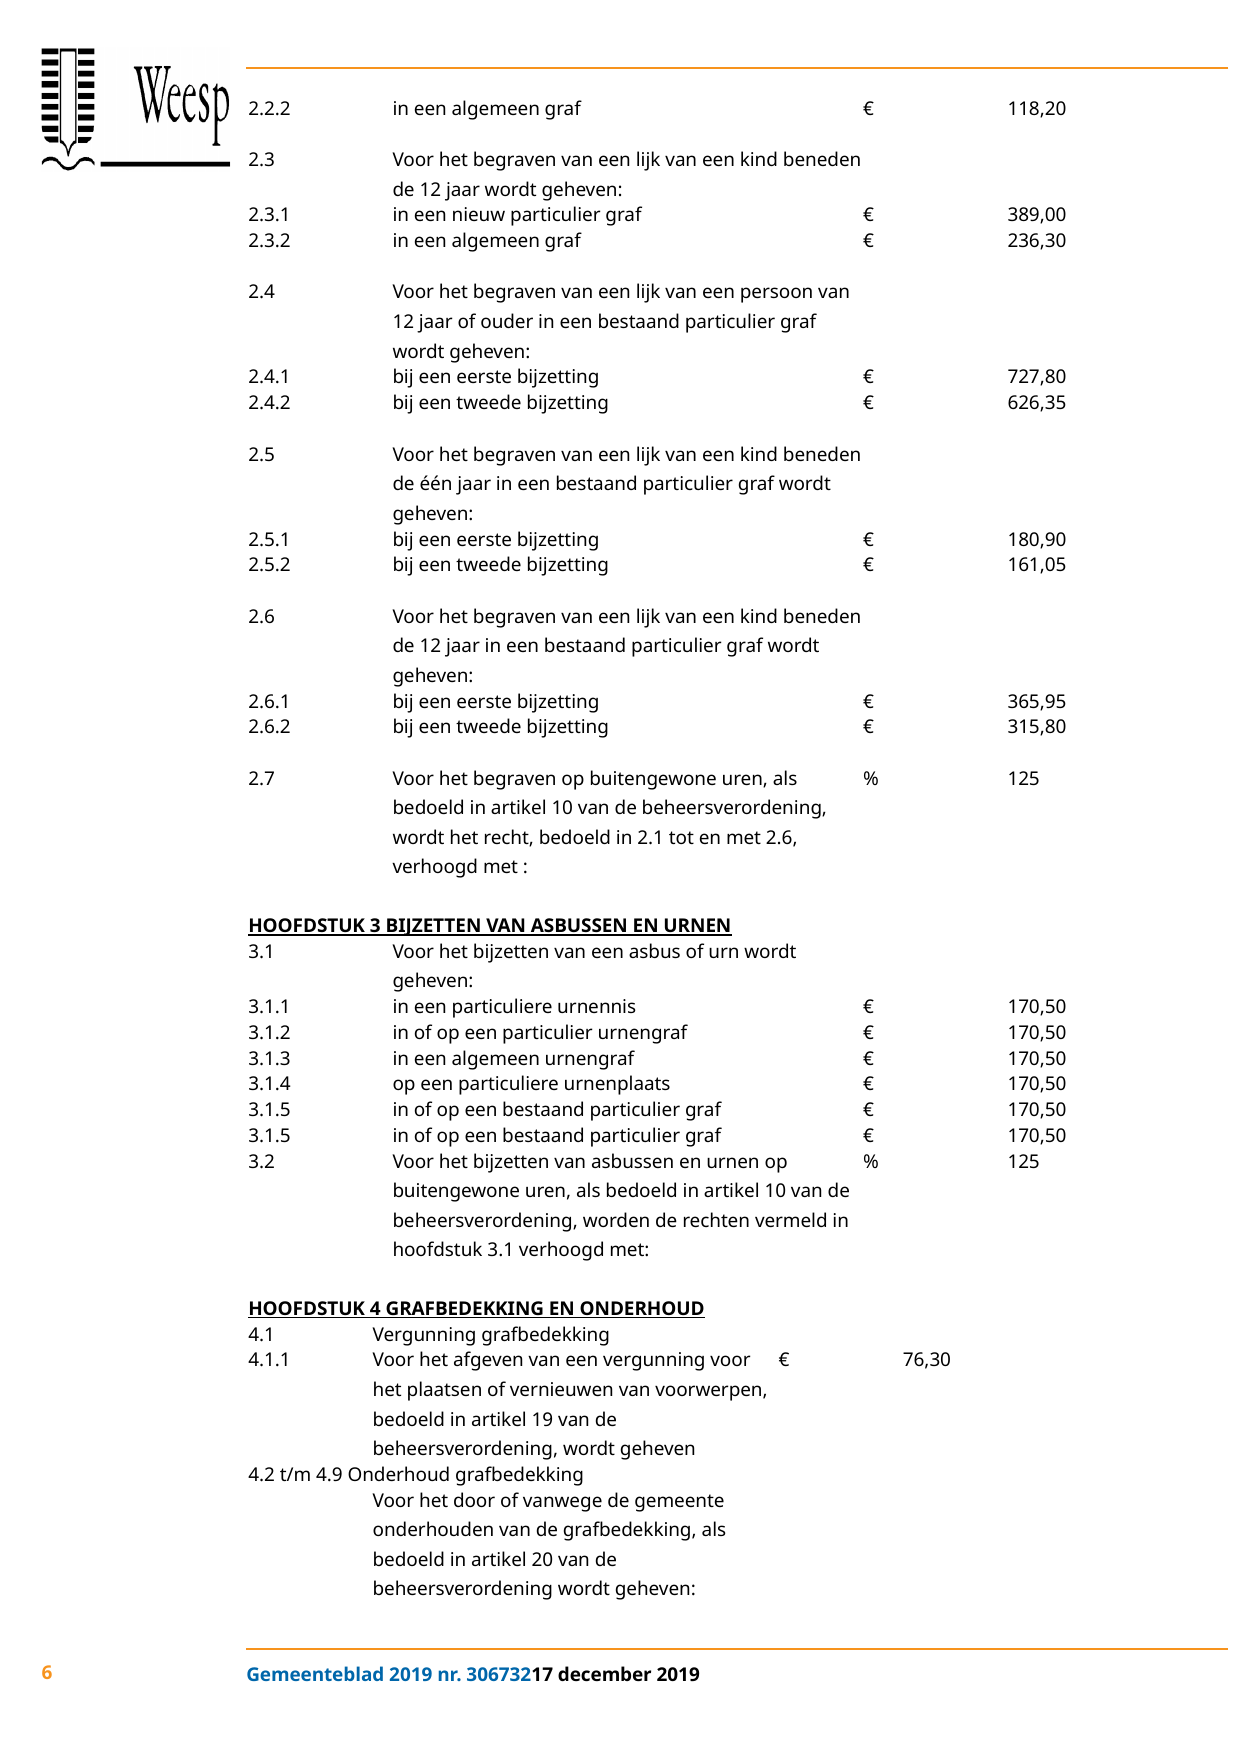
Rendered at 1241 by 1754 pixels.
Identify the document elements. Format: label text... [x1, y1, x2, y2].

table_cell [1007, 603, 1152, 688]
table_cell [248, 1487, 372, 1601]
table_header HOOFDSTUK 4 GRAFBEDEKKING EN ONDERHOUD [248, 1295, 778, 1321]
table_cell [903, 1461, 1027, 1487]
table_cell 2.4.1 [248, 364, 392, 389]
table_cell € [863, 551, 1007, 577]
table_cell bij een tweede bijzetting [392, 389, 863, 415]
table_cell € [863, 526, 1007, 551]
table_cell op een particuliere urnenplaats [392, 1071, 863, 1096]
table_cell 3.1.5 [248, 1096, 392, 1122]
table_cell 2.3.2 [248, 227, 392, 253]
table_cell bij een tweede bijzetting [392, 551, 863, 577]
table_cell 4.1.1 [248, 1347, 372, 1461]
table_cell Voor het begraven van een lijk van een persoon van 12 jaar of ouder in een bestaand particulier graf wordt geheven: [392, 279, 863, 364]
table_cell 170,50 [1007, 1096, 1152, 1122]
table_cell 3.2 [248, 1148, 392, 1262]
table_cell € [863, 1096, 1007, 1122]
table_cell Voor het begraven van een lijk van een kind beneden de 12 jaar in een bestaand particulier graf wordt geheven: [392, 603, 863, 688]
table_cell [1007, 441, 1152, 526]
table_cell 2.7 [248, 765, 392, 879]
table_cell in een particuliere urnennis [392, 994, 863, 1019]
table_cell € [863, 1071, 1007, 1096]
table_cell 3.1.1 [248, 994, 392, 1019]
table_cell Voor het bijzetten van asbussen en urnen op buitengewone uren, als bedoeld in artikel 10 van de beheersverordening, worden de rechten vermeld in hoofdstuk 3.1 verhoogd met: [392, 1148, 863, 1262]
table_cell 2.5.2 [248, 551, 392, 577]
table_cell [392, 739, 863, 765]
table_cell in een algemeen graf [392, 227, 863, 253]
table_cell [1007, 279, 1152, 364]
table_cell in of op een particulier urnengraf [392, 1019, 863, 1045]
table_cell 389,00 [1007, 202, 1152, 227]
table_cell bij een eerste bijzetting [392, 688, 863, 713]
table_cell 2.3.1 [248, 202, 392, 227]
table_cell 2.4.2 [248, 389, 392, 415]
table_cell 170,50 [1007, 994, 1152, 1019]
table_cell [1007, 577, 1152, 603]
table_cell 626,35 [1007, 389, 1152, 415]
table_header [778, 1295, 903, 1321]
table_cell 170,50 [1007, 1019, 1152, 1045]
table_cell [778, 1487, 903, 1601]
table_cell 2.5.1 [248, 526, 392, 551]
table_cell [248, 121, 392, 146]
table_cell [778, 1461, 903, 1487]
table_cell in een algemeen urnengraf [392, 1045, 863, 1071]
table_cell 161,05 [1007, 551, 1152, 577]
table_cell [1007, 739, 1152, 765]
table_cell Voor het begraven op buitengewone uren, als bedoeld in artikel 10 van de beheersverordening, wordt het recht, bedoeld in 2.1 tot en met 2.6, verhoogd met : [392, 765, 863, 879]
table_cell 2.6.1 [248, 688, 392, 713]
table_cell 76,30 [903, 1347, 1027, 1461]
table_cell [1007, 146, 1152, 202]
table_cell € [863, 364, 1007, 389]
table_cell [392, 577, 863, 603]
table_cell in of op een bestaand particulier graf [392, 1122, 863, 1148]
table_cell 3.1.3 [248, 1045, 392, 1071]
table_cell [863, 603, 1007, 688]
table_cell 170,50 [1007, 1045, 1152, 1071]
table_cell [248, 415, 392, 441]
table_cell € [863, 202, 1007, 227]
table_cell [248, 253, 392, 279]
table_cell [863, 577, 1007, 603]
table_cell [1007, 938, 1152, 993]
table_cell [1007, 415, 1152, 441]
table_cell in of op een bestaand particulier graf [392, 1096, 863, 1122]
picture [41, 47, 231, 172]
table_cell 3.1.4 [248, 1071, 392, 1096]
table_cell 2.6 [248, 603, 392, 688]
table_cell € [863, 95, 1007, 121]
table_cell in een nieuw particulier graf [392, 202, 863, 227]
table_cell € [863, 714, 1007, 739]
table_cell 236,30 [1007, 227, 1152, 253]
table_cell € [778, 1347, 903, 1461]
table_header HOOFDSTUK 3 BIJZETTEN VAN ASBUSSEN EN URNEN [248, 913, 863, 938]
table_cell [863, 279, 1007, 364]
table_cell [863, 415, 1007, 441]
table_cell 180,90 [1007, 526, 1152, 551]
table_cell [392, 415, 863, 441]
table_cell [863, 938, 1007, 993]
table_cell 4.1 [248, 1321, 372, 1347]
table_cell 3.1.2 [248, 1019, 392, 1045]
table_cell [903, 1321, 1027, 1347]
table_cell [248, 739, 392, 765]
table_cell € [863, 688, 1007, 713]
table_cell Voor het afgeven van een vergunning voor het plaatsen of vernieuwen van voorwerpen, bedoeld in artikel 19 van de beheersverordening, wordt geheven [373, 1347, 778, 1461]
table_cell € [863, 1019, 1007, 1045]
table_cell 2.6.2 [248, 714, 392, 739]
table_cell € [863, 1122, 1007, 1148]
table_cell 727,80 [1007, 364, 1152, 389]
table_cell € [863, 389, 1007, 415]
table_cell 4.2 t/m 4.9 Onderhoud grafbedekking [248, 1461, 778, 1487]
table_cell [392, 121, 863, 146]
table_cell % [863, 765, 1007, 879]
table_cell 3.1.5 [248, 1122, 392, 1148]
table_cell [778, 1321, 903, 1347]
table_cell 2.3 [248, 146, 392, 202]
table_cell bij een eerste bijzetting [392, 526, 863, 551]
table_cell [903, 1487, 1027, 1601]
table_header [903, 1295, 1027, 1321]
table_cell Voor het begraven van een lijk van een kind beneden de 12 jaar wordt geheven: [392, 146, 863, 202]
table_cell % [863, 1148, 1007, 1262]
table_cell [1007, 121, 1152, 146]
table_cell 125 [1007, 765, 1152, 879]
table_header [863, 913, 1007, 938]
table_cell [863, 739, 1007, 765]
table_cell 365,95 [1007, 688, 1152, 713]
table_cell € [863, 227, 1007, 253]
table_cell 2.4 [248, 279, 392, 364]
table_cell Voor het bijzetten van een asbus of urn wordt geheven: [392, 938, 863, 993]
table_cell 3.1 [248, 938, 392, 993]
table_header [1007, 913, 1152, 938]
table_cell 315,80 [1007, 714, 1152, 739]
table_cell in een algemeen graf [392, 95, 863, 121]
table_cell [863, 146, 1007, 202]
table_cell [248, 577, 392, 603]
table_cell 170,50 [1007, 1122, 1152, 1148]
table_cell € [863, 994, 1007, 1019]
table_cell bij een tweede bijzetting [392, 714, 863, 739]
table_cell [392, 253, 863, 279]
table_cell 2.2.2 [248, 95, 392, 121]
table_cell [1007, 253, 1152, 279]
table_cell [863, 253, 1007, 279]
table_cell [863, 441, 1007, 526]
table_cell 125 [1007, 1148, 1152, 1262]
table_cell 170,50 [1007, 1071, 1152, 1096]
table_cell 118,20 [1007, 95, 1152, 121]
table_cell 2.5 [248, 441, 392, 526]
table_cell € [863, 1045, 1007, 1071]
table_cell Vergunning grafbedekking [373, 1321, 778, 1347]
table_cell [863, 121, 1007, 146]
table_cell bij een eerste bijzetting [392, 364, 863, 389]
table_cell Voor het begraven van een lijk van een kind beneden de één jaar in een bestaand particulier graf wordt geheven: [392, 441, 863, 526]
table_cell Voor het door of vanwege de gemeente onderhouden van de grafbedekking, als bedoeld in artikel 20 van de beheersverordening wordt geheven: [373, 1487, 778, 1601]
